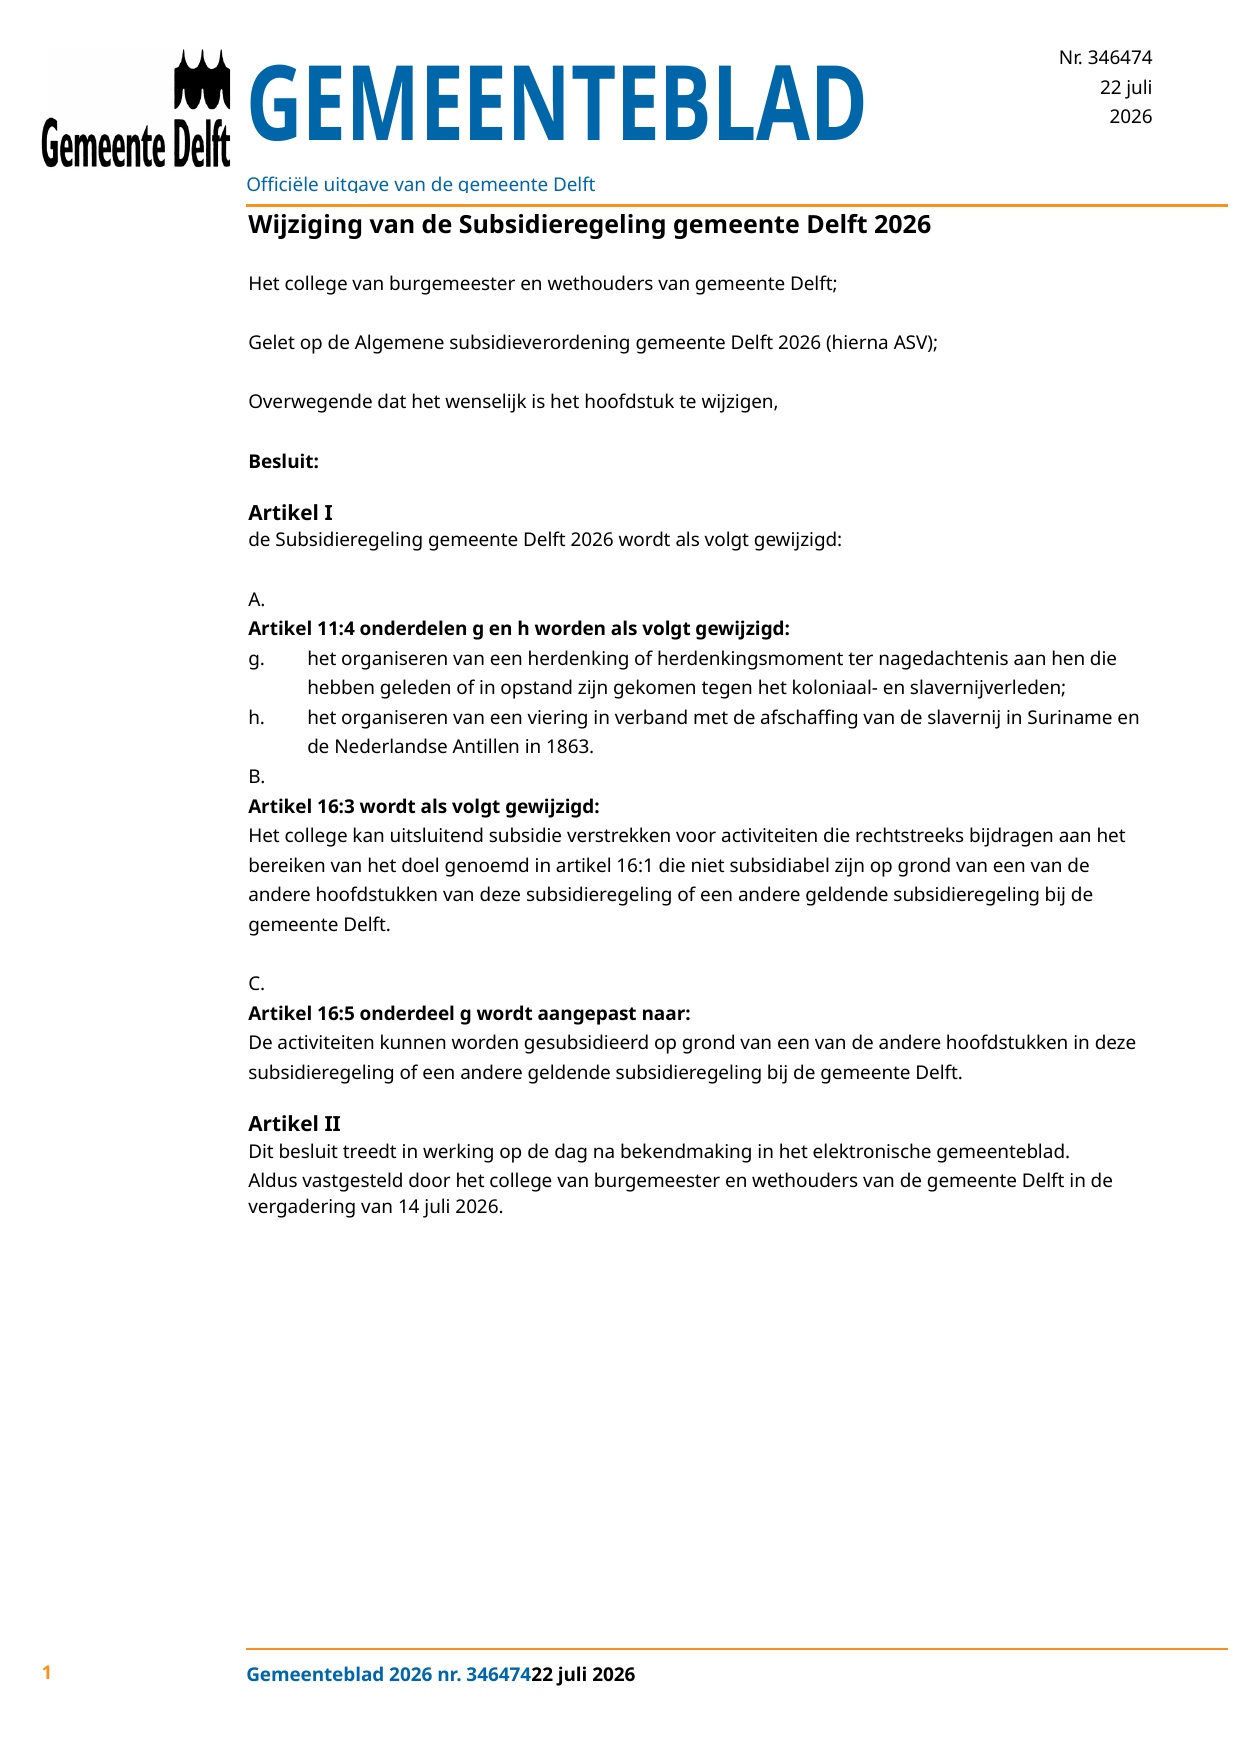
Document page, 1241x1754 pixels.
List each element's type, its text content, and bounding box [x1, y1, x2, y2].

list het organiseren van een herdenking of herdenkingsmoment ter nagedachtenis aan hen die hebben geleden of in opstand zijn gekomen tegen het koloniaal- en slavernijverleden; [248, 645, 1152, 700]
text Aldus vastgesteld door het college van burgemeester en wethouders van de gemeente Delft in de vergadering van 14 juli 2026. [248, 1168, 1152, 1219]
text Artikel I [248, 498, 1152, 527]
text Artikel II [248, 1109, 1152, 1138]
text C. [248, 970, 1152, 996]
text de Subsidieregeling gemeente Delft 2026 wordt als volgt gewijzigd: [248, 527, 1152, 552]
list het organiseren van een viering in verband met de afschaffing van de slavernij in Suriname en de Nederlandse Antillen in 1863. [248, 704, 1152, 759]
text Besluit: [248, 448, 1152, 473]
picture [41, 47, 231, 172]
text B. [248, 763, 1152, 789]
text Overwegende dat het wenselijk is het hoofdstuk te wijzigen, [248, 389, 1152, 414]
text Dit besluit treedt in werking op de dag na bekendmaking in het elektronische gemeenteblad. [248, 1138, 1152, 1164]
text Wijziging van de Subsidieregeling gemeente Delft 2026 [248, 207, 1152, 241]
text A. [248, 586, 1152, 612]
text Artikel 11:4 onderdelen g en h worden als volgt gewijzigd: [248, 615, 1152, 641]
text De activiteiten kunnen worden gesubsidieerd op grond van een van de andere hoofdstukken in deze subsidieregeling of een andere geldende subsidieregeling bij de gemeente Delft. [248, 1029, 1152, 1085]
text Het college kan uitsluitend subsidie verstrekken voor activiteiten die rechtstreeks bijdragen aan het bereiken van het doel genoemd in artikel 16:1 die niet subsidiabel zijn op grond van een van de andere hoofdstukken van deze subsidieregeling of een andere geldende subsidieregeling bij de gemeente Delft. [248, 822, 1152, 937]
text Artikel 16:5 onderdeel g wordt aangepast naar: [248, 1000, 1152, 1026]
text Het college van burgemeester en wethouders van gemeente Delft; [248, 270, 1152, 296]
text Artikel 16:3 wordt als volgt gewijzigd: [248, 793, 1152, 819]
text Gelet op de Algemene subsidieverordening gemeente Delft 2026 (hierna ASV); [248, 329, 1152, 355]
